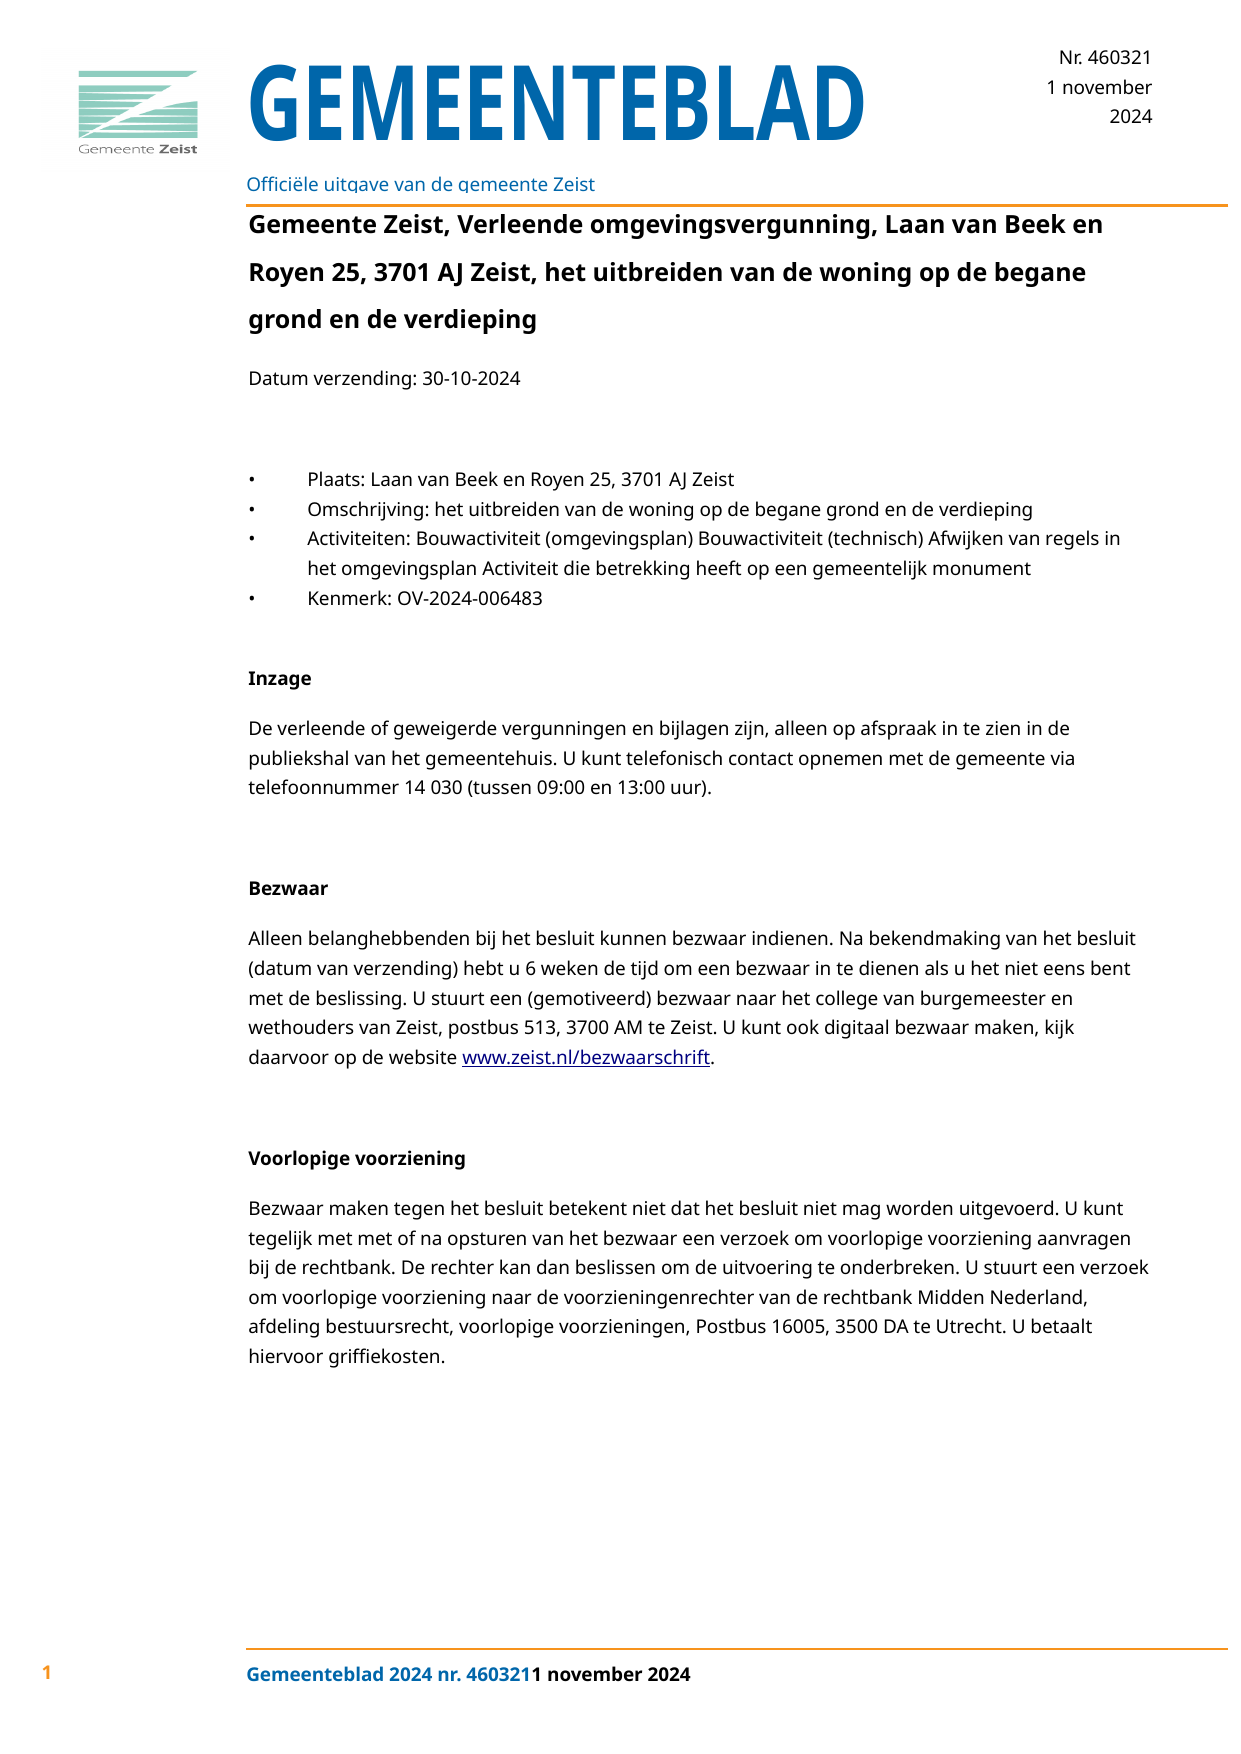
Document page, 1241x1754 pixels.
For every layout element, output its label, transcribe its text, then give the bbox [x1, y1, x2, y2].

text Voorlopige voorziening [248, 1145, 1152, 1170]
text Alleen belanghebbenden bij het besluit kunnen bezwaar indienen. Na bekendmaking van het besluit (datum van verzending) hebt u 6 weken de tijd om een bezwaar in te dienen als u het niet eens bent met de beslissing. U stuurt een (gemotiveerd) bezwaar naar het college van burgemeester en wethouders van Zeist, postbus 513, 3700 AM te Zeist. U kunt ook digitaal bezwaar maken, kijk daarvoor op de website www.zeist.nl/bezwaarschrift. [248, 926, 1152, 1069]
text Bezwaar [248, 875, 1152, 901]
list Kenmerk: OV-2024-006483 [248, 585, 1152, 610]
text Gemeente Zeist, Verleende omgevingsvergunning, Laan van Beek en Royen 25, 3701 AJ Zeist, het uitbreiden van de woning op de begane grond en de verdieping [248, 207, 1152, 336]
text De verleende of geweigerde vergunningen en bijlagen zijn, alleen op afspraak in te zien in de publiekshal van het gemeentehuis. U kunt telefonisch contact opnemen met de gemeente via telefoonnummer 14 030 (tussen 09:00 en 13:00 uur). [248, 715, 1152, 800]
text Bezwaar maken tegen het besluit betekent niet dat het besluit niet mag worden uitgevoerd. U kunt tegelijk met met of na opsturen van het bezwaar een verzoek om voorlopige voorziening aanvragen bij de rechtbank. De rechter kan dan beslissen om de uitvoering te onderbreken. U stuurt een verzoek om voorlopige voorziening naar de voorzieningenrechter van de rechtbank Midden Nederland, afdeling bestuursrecht, voorlopige voorzieningen, Postbus 16005, 3500 DA te Utrecht. U betaalt hiervoor griffiekosten. [248, 1195, 1152, 1369]
list Omschrijving: het uitbreiden van de woning op de begane grond en de verdieping [248, 496, 1152, 522]
list Plaats: Laan van Beek en Royen 25, 3701 AJ Zeist [248, 466, 1152, 492]
picture [41, 47, 231, 172]
list Activiteiten: Bouwactiviteit (omgevingsplan) Bouwactiviteit (technisch) Afwijken van regels in het omgevingsplan Activiteit die betrekking heeft op een gemeentelijk monument [248, 526, 1152, 581]
text Datum verzending: 30-10-2024 [248, 366, 1152, 391]
text Inzage [248, 665, 1152, 690]
